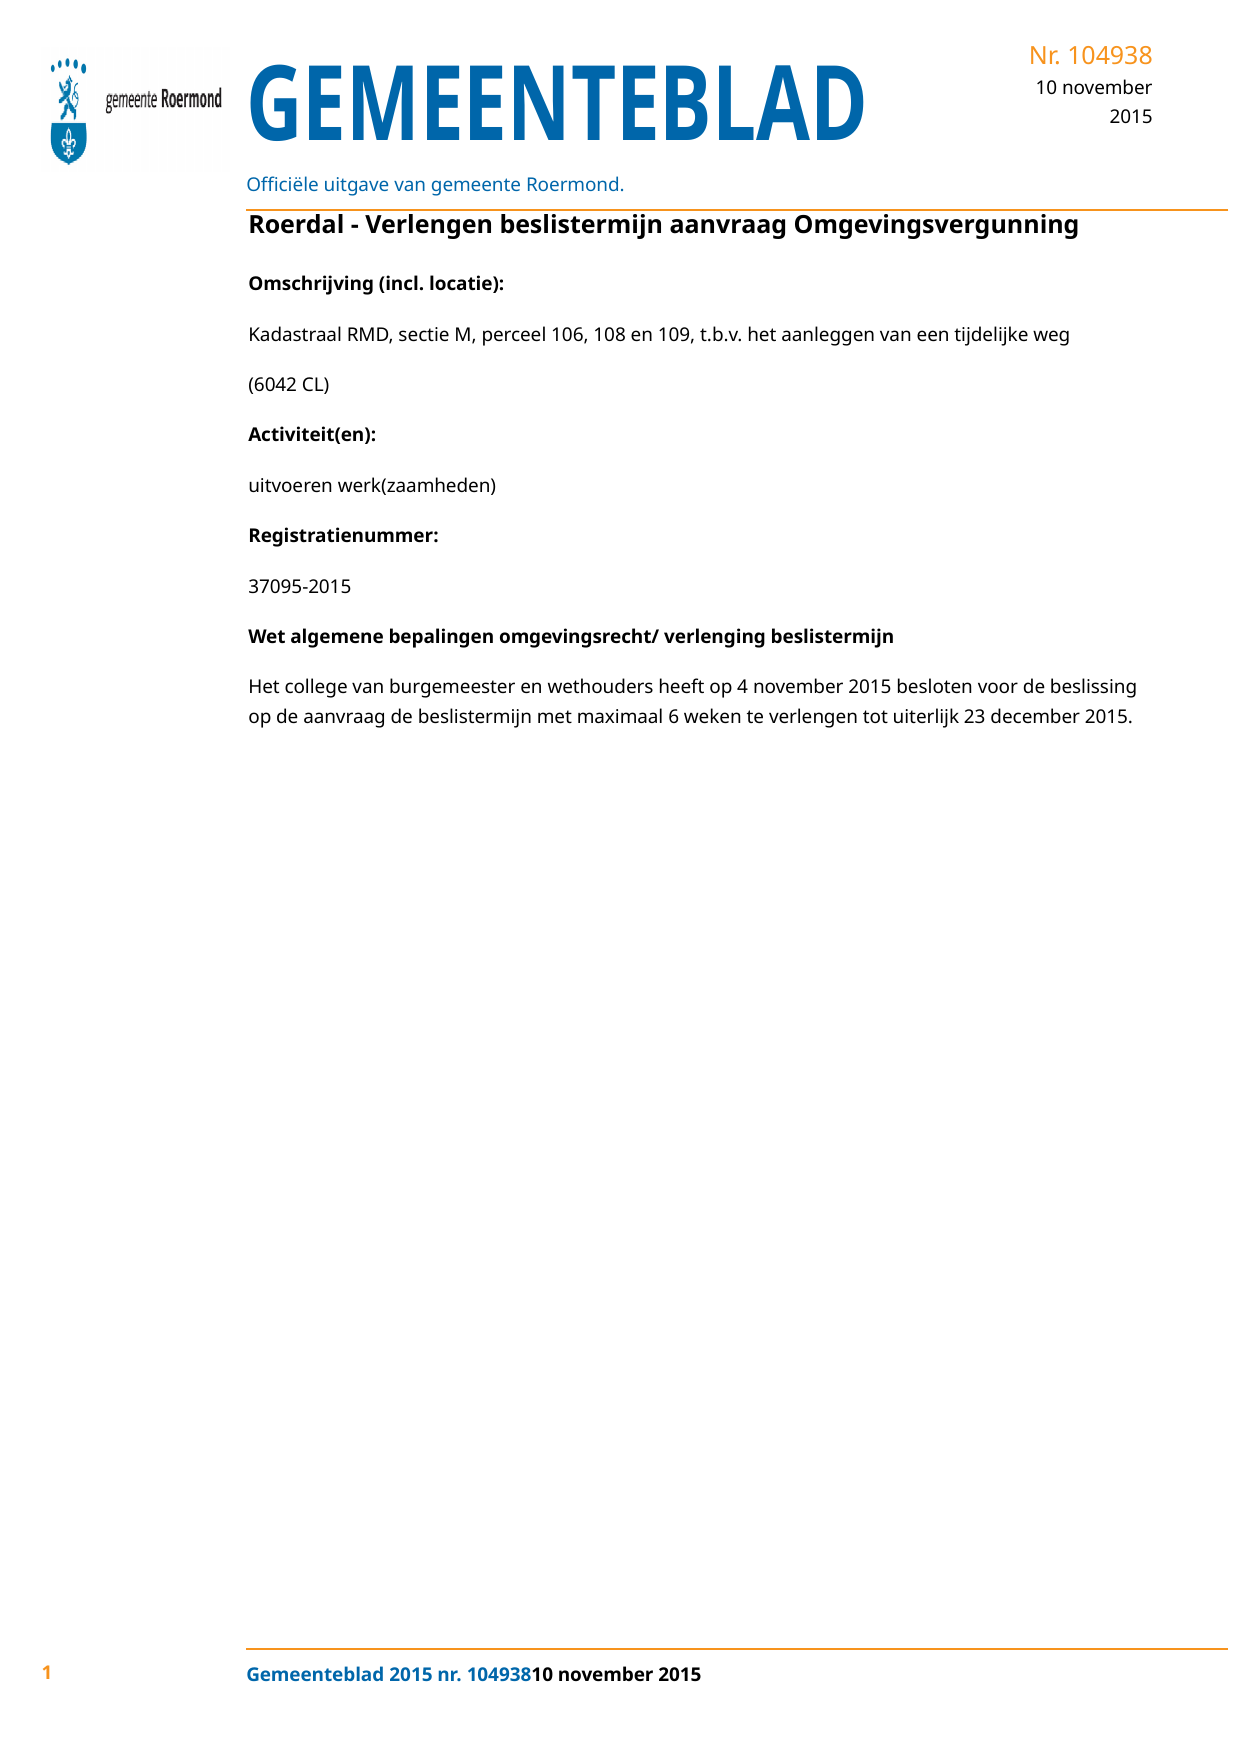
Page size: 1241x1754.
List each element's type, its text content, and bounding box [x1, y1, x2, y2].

text Registratienummer: [248, 522, 1152, 548]
text Activiteit(en): [248, 422, 1152, 447]
text Roerdal - Verlengen beslistermijn aanvraag Omgevingsvergunning [248, 211, 1152, 241]
text Wet algemene bepalingen omgevingsrecht/ verlenging beslistermijn [248, 623, 1152, 649]
text 37095-2015 [248, 573, 1152, 598]
text Kadastraal RMD, sectie M, perceel 106, 108 en 109, t.b.v. het aanleggen van een tijdelijke weg [248, 321, 1152, 346]
picture [41, 47, 231, 172]
text Het college van burgemeester en wethouders heeft op 4 november 2015 besloten voor de beslissing op de aanvraag de beslistermijn met maximaal 6 weken te verlengen tot uiterlijk 23 december 2015. [248, 674, 1152, 729]
text uitvoeren werk(zaamheden) [248, 472, 1152, 498]
text Omschrijving (incl. locatie): [248, 270, 1152, 296]
text (6042 CL) [248, 371, 1152, 397]
